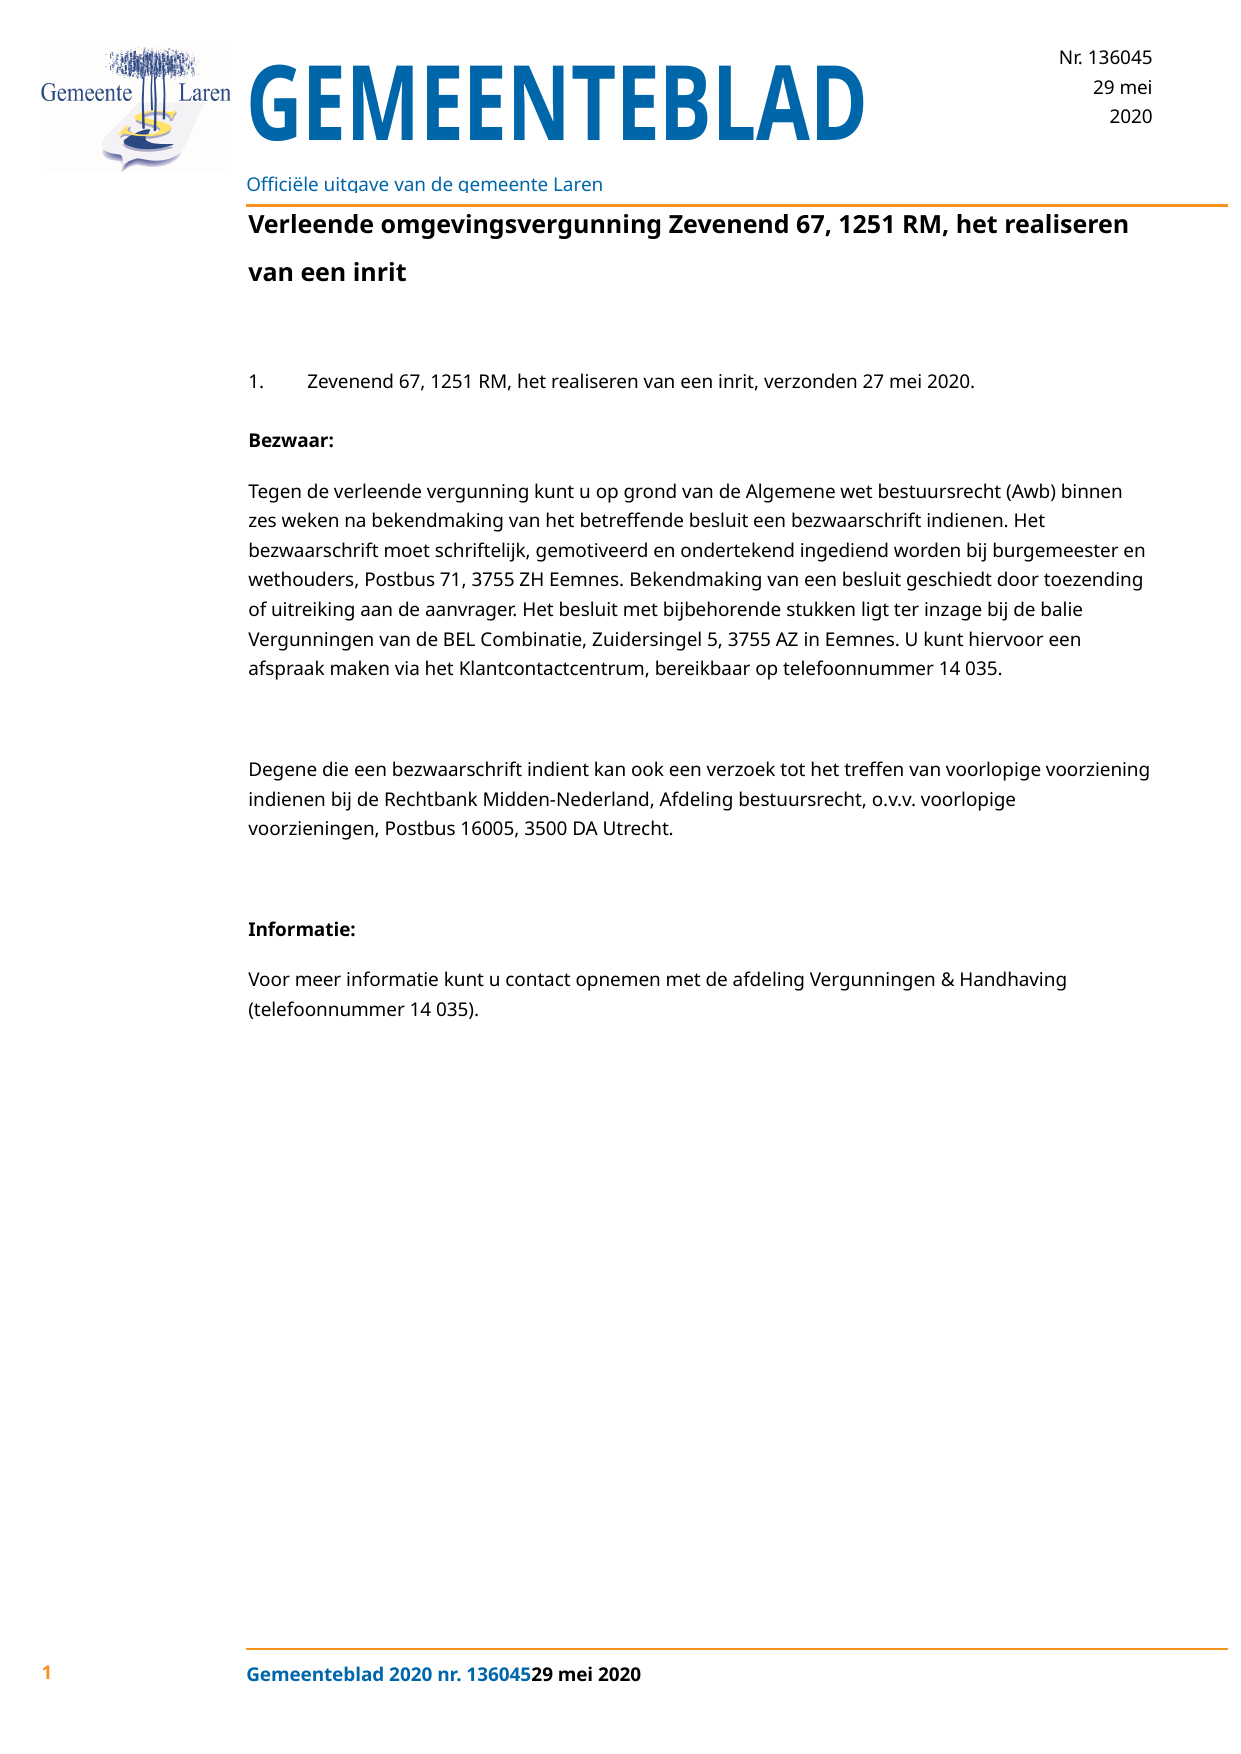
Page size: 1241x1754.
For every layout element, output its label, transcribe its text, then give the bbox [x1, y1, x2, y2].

picture [41, 47, 231, 172]
text Voor meer informatie kunt u contact opnemen met de afdeling Vergunningen & Handhaving (telefoonnummer 14 035). [248, 967, 1152, 1022]
list Zevenend 67, 1251 RM, het realiseren van een inrit, verzonden 27 mei 2020. [248, 368, 1152, 394]
text Informatie: [248, 916, 1152, 942]
text Tegen de verleende vergunning kunt u op grond van de Algemene wet bestuursrecht (Awb) binnen zes weken na bekendmaking van het betreffende besluit een bezwaarschrift indienen. Het bezwaarschrift moet schriftelijk, gemotiveerd en ondertekend ingediend worden bij burgemeester en wethouders, Postbus 71, 3755 ZH Eemnes. Bekendmaking van een besluit geschiedt door toezending of uitreiking aan de aanvrager. Het besluit met bijbehorende stukken ligt ter inzage bij de balie Vergunningen van de BEL Combinatie, Zuidersingel 5, 3755 AZ in Eemnes. U kunt hiervoor een afspraak maken via het Klantcontactcentrum, bereikbaar op telefoonnummer 14 035. [248, 478, 1152, 681]
text Verleende omgevingsvergunning Zevenend 67, 1251 RM, het realiseren van een inrit [248, 207, 1152, 288]
text Degene die een bezwaarschrift indient kan ook een verzoek tot het treffen van voorlopige voorziening indienen bij de Rechtbank Midden-Nederland, Afdeling bestuursrecht, o.v.v. voorlopige voorzieningen, Postbus 16005, 3500 DA Utrecht. [248, 756, 1152, 841]
text Bezwaar: [248, 427, 1152, 453]
